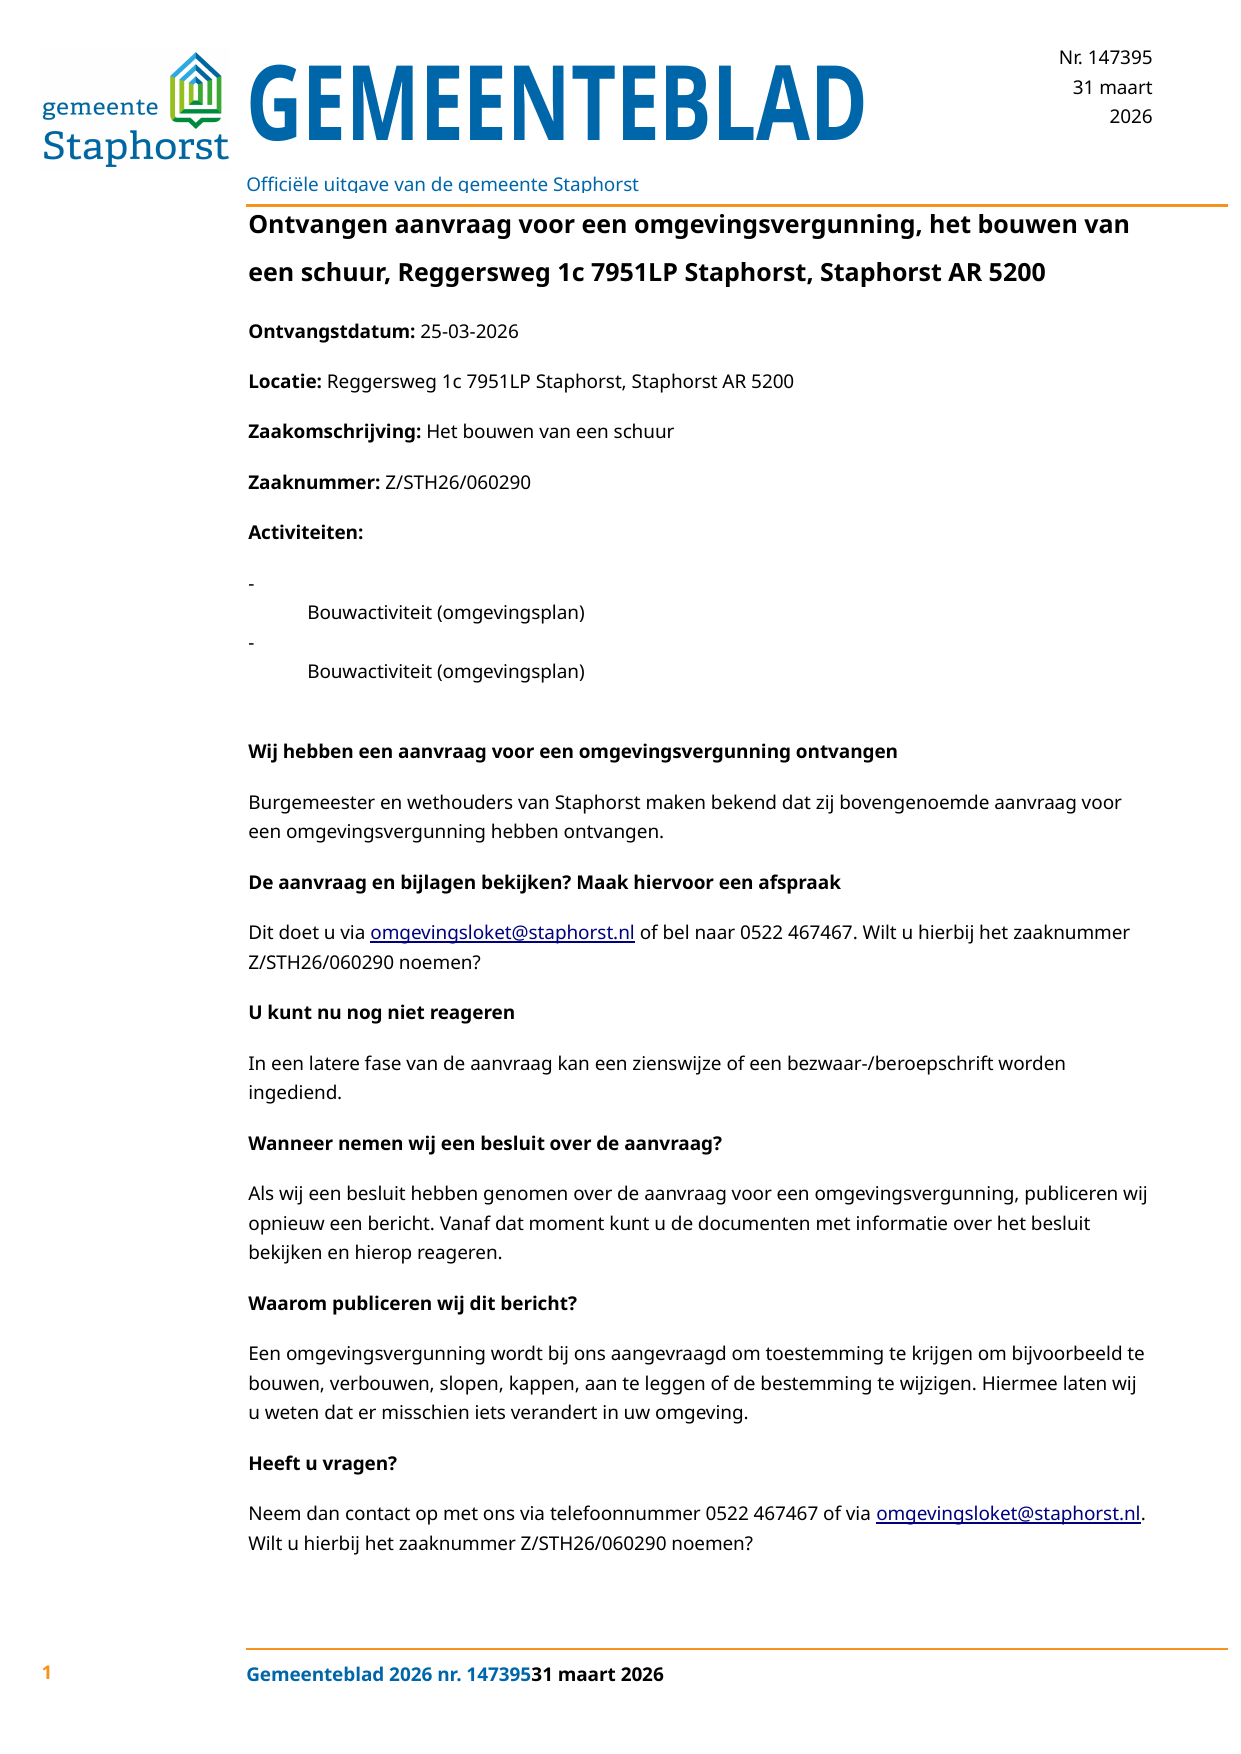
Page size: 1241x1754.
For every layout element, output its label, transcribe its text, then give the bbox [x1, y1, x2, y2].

text Zaaknummer: Z/STH26/060290 [248, 469, 1152, 495]
text Neem dan contact op met ons via telefoonnummer 0522 467467 of via omgevingsloket@staphorst.nl. Wilt u hierbij het zaaknummer Z/STH26/060290 noemen? [248, 1500, 1152, 1556]
list Bouwactiviteit (omgevingsplan) [248, 659, 1152, 684]
text Activiteiten: [248, 519, 1152, 545]
picture [41, 47, 231, 172]
text Als wij een besluit hebben genomen over de aanvraag voor een omgevingsvergunning, publiceren wij opnieuw een bericht. Vanaf dat moment kunt u de documenten met informatie over het besluit bekijken en hierop reageren. [248, 1180, 1152, 1265]
text Wij hebben een aanvraag voor een omgevingsvergunning ontvangen [248, 739, 1152, 764]
text Heeft u vragen? [248, 1450, 1152, 1476]
text Burgemeester en wethouders van Staphorst maken bekend dat zij bovengenoemde aanvraag voor een omgevingsvergunning hebben ontvangen. [248, 789, 1152, 844]
text Een omgevingsvergunning wordt bij ons aangevraagd om toestemming te krijgen om bijvoorbeeld te bouwen, verbouwen, slopen, kappen, aan te leggen of de bestemming te wijzigen. Hiermee laten wij u weten dat er misschien iets verandert in uw omgeving. [248, 1340, 1152, 1425]
text Dit doet u via omgevingsloket@staphorst.nl of bel naar 0522 467467. Wilt u hierbij het zaaknummer Z/STH26/060290 noemen? [248, 919, 1152, 975]
text Ontvangstdatum: 25-03-2026 [248, 318, 1152, 344]
text In een latere fase van de aanvraag kan een zienswijze of een bezwaar-/beroepschrift worden ingediend. [248, 1050, 1152, 1105]
text De aanvraag en bijlagen bekijken? Maak hiervoor een afspraak [248, 869, 1152, 895]
list Bouwactiviteit (omgevingsplan) [248, 599, 1152, 625]
text Zaakomschrijving: Het bouwen van een schuur [248, 419, 1152, 444]
text Waarom publiceren wij dit bericht? [248, 1290, 1152, 1316]
text U kunt nu nog niet reageren [248, 999, 1152, 1025]
text Locatie: Reggersweg 1c 7951LP Staphorst, Staphorst AR 5200 [248, 368, 1152, 394]
text Wanneer nemen wij een besluit over de aanvraag? [248, 1130, 1152, 1156]
text Ontvangen aanvraag voor een omgevingsvergunning, het bouwen van een schuur, Reggersweg 1c 7951LP Staphorst, Staphorst AR 5200 [248, 207, 1152, 288]
